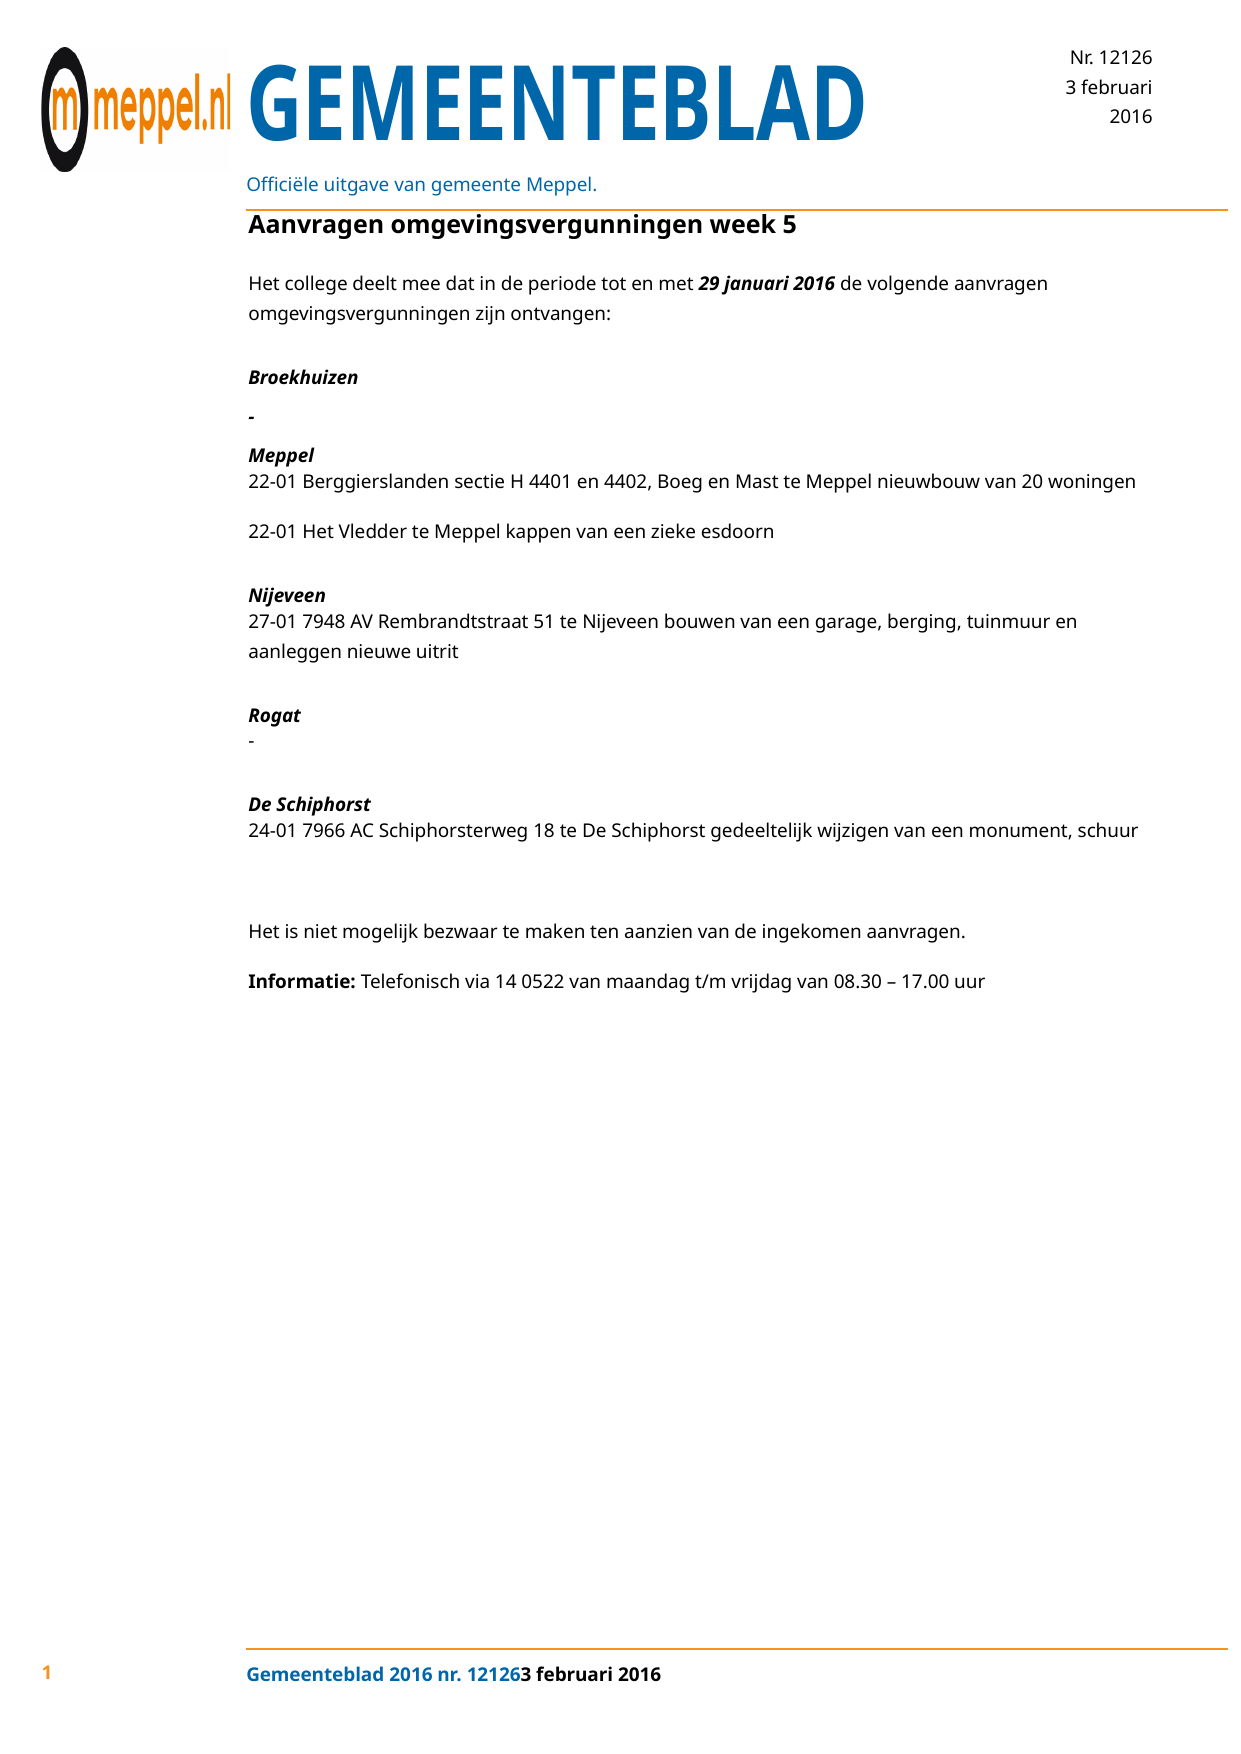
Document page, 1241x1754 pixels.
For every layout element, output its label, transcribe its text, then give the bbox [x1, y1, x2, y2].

text 27-01 7948 AV Rembrandtstraat 51 te Nijeveen bouwen van een garage, berging, tuinmuur en aanleggen nieuwe uitrit [248, 608, 1152, 663]
text Het college deelt mee dat in de periode tot en met 29 januari 2016 de volgende aanvragen omgevingsvergunningen zijn ontvangen: [248, 270, 1152, 326]
text Broekhuizen [248, 364, 1152, 389]
text 24-01 7966 AC Schiphorsterweg 18 te De Schiphorst gedeeltelijk wijzigen van een monument, schuur [248, 817, 1152, 843]
text Informatie: Telefonisch via 14 0522 van maandag t/m vrijdag van 08.30 – 17.00 uur [248, 968, 1152, 994]
text - [248, 403, 1152, 429]
text Nijeveen [248, 582, 1152, 608]
text Het is niet mogelijk bezwaar te maken ten aanzien van de ingekomen aanvragen. [248, 918, 1152, 944]
text 22-01 Berggierslanden sectie H 4401 en 4402, Boeg en Mast te Meppel nieuwbouw van 20 woningen [248, 468, 1152, 494]
text Meppel [248, 442, 1152, 468]
text - [248, 727, 1152, 753]
text Rogat [248, 702, 1152, 727]
text 22-01 Het Vledder te Meppel kappen van een zieke esdoorn [248, 518, 1152, 544]
text Aanvragen omgevingsvergunningen week 5 [248, 211, 1152, 241]
text De Schiphorst [248, 791, 1152, 817]
picture [41, 47, 231, 172]
